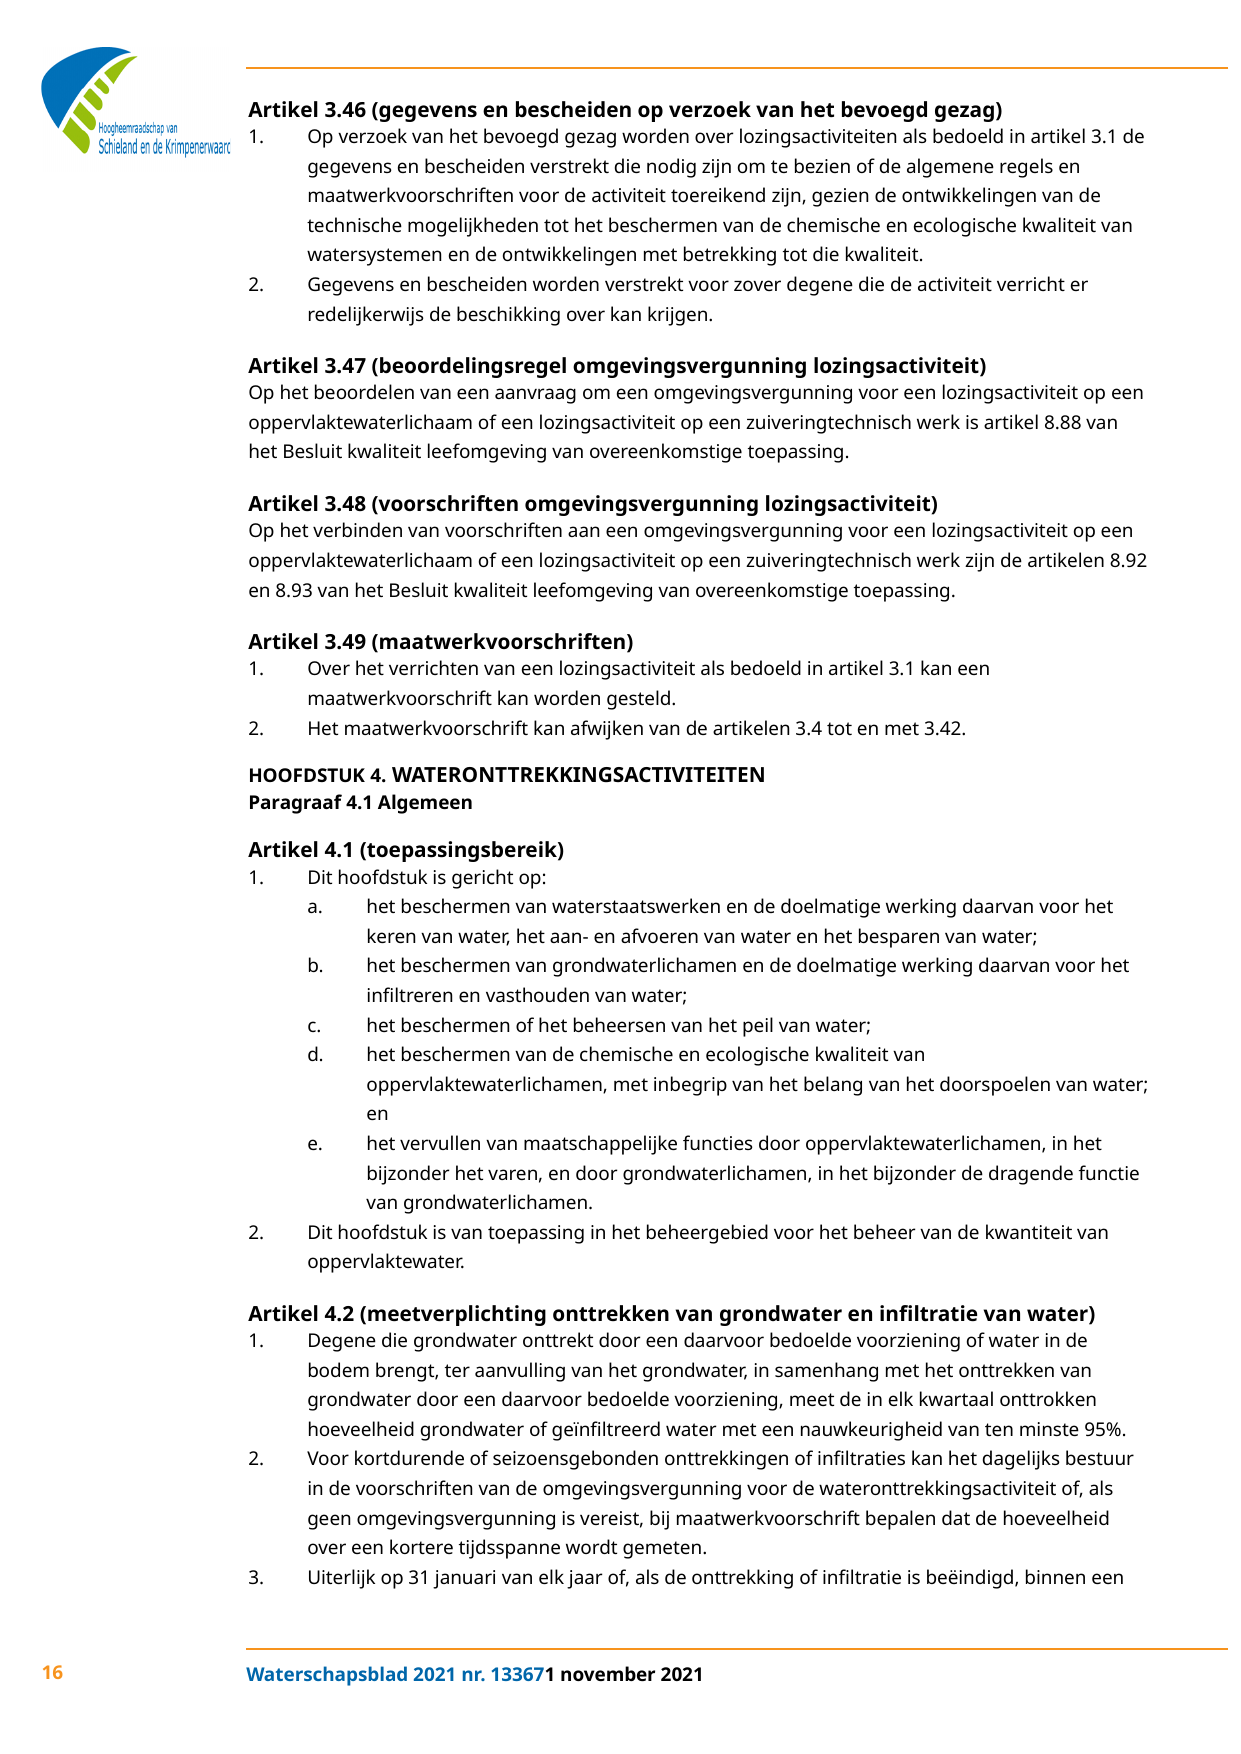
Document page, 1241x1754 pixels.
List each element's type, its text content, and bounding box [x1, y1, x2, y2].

list Over het verrichten van een lozingsactiviteit als bedoeld in artikel 3.1 kan een maatwerkvoorschrift kan worden gesteld. [248, 656, 1152, 711]
picture [41, 47, 231, 172]
text HOOFDSTUK 4. WATERONTTREKKINGSACTIVITEITEN [248, 760, 1152, 789]
list het beschermen van de chemische en ecologische kwaliteit van oppervlaktewaterlichamen, met inbegrip van het belang van het doorspoelen van water; en [307, 1041, 1152, 1126]
list Dit hoofdstuk is gericht op: [248, 864, 1152, 889]
text Artikel 4.2 (meetverplichting onttrekken van grondwater en infiltratie van water) [248, 1299, 1152, 1327]
list Het maatwerkvoorschrift kan afwijken van de artikelen 3.4 tot en met 3.42. [248, 715, 1152, 741]
list het beschermen van waterstaatswerken en de doelmatige werking daarvan voor het keren van water, het aan- en afvoeren van water en het besparen van water; [307, 893, 1152, 949]
list Op verzoek van het bevoegd gezag worden over lozingsactiviteiten als bedoeld in artikel 3.1 de gegevens en bescheiden verstrekt die nodig zijn om te bezien of de algemene regels en maatwerkvoorschriften voor de activiteit toereikend zijn, gezien de ontwikkelingen van de technische mogelijkheden tot het beschermen van de chemische en ecologische kwaliteit van watersystemen en de ontwikkelingen met betrekking tot die kwaliteit. [248, 123, 1152, 267]
list Voor kortdurende of seizoensgebonden onttrekkingen of infiltraties kan het dagelijks bestuur in de voorschriften van de omgevingsvergunning voor de wateronttrekkingsactiviteit of, als geen omgevingsvergunning is vereist, bij maatwerkvoorschrift bepalen dat de hoeveelheid over een kortere tijdsspanne wordt gemeten. [248, 1446, 1152, 1560]
text Op het verbinden van voorschriften aan een omgevingsvergunning voor een lozingsactiviteit op een oppervlaktewaterlichaam of een lozingsactiviteit op een zuiveringtechnisch werk zijn de artikelen 8.92 en 8.93 van het Besluit kwaliteit leefomgeving van overeenkomstige toepassing. [248, 518, 1152, 602]
list Dit hoofdstuk is van toepassing in het beheergebied voor het beheer van de kwantiteit van oppervlaktewater. [248, 1219, 1152, 1274]
text Paragraaf 4.1 Algemeen [248, 789, 1152, 814]
text Artikel 4.1 (toepassingsbereik) [248, 835, 1152, 864]
text Artikel 3.48 (voorschriften omgevingsvergunning lozingsactiviteit) [248, 489, 1152, 518]
list Gegevens en bescheiden worden verstrekt voor zover degene die de activiteit verricht er redelijkerwijs de beschikking over kan krijgen. [248, 271, 1152, 326]
text Artikel 3.49 (maatwerkvoorschriften) [248, 627, 1152, 656]
list het beschermen van grondwaterlichamen en de doelmatige werking daarvan voor het infiltreren en vasthouden van water; [307, 953, 1152, 1008]
list het beschermen of het beheersen van het peil van water; [307, 1012, 1152, 1037]
list Uiterlijk op 31 januari van elk jaar of, als de onttrekking of infiltratie is beëindigd, binnen een [248, 1564, 1152, 1590]
text Artikel 3.46 (gegevens en bescheiden op verzoek van het bevoegd gezag) [248, 95, 1152, 123]
text Op het beoordelen van een aanvraag om een omgevingsvergunning voor een lozingsactiviteit op een oppervlaktewaterlichaam of een lozingsactiviteit op een zuiveringtechnisch werk is artikel 8.88 van het Besluit kwaliteit leefomgeving van overeenkomstige toepassing. [248, 379, 1152, 464]
list Degene die grondwater onttrekt door een daarvoor bedoelde voorziening of water in de bodem brengt, ter aanvulling van het grondwater, in samenhang met het onttrekken van grondwater door een daarvoor bedoelde voorziening, meet de in elk kwartaal onttrokken hoeveelheid grondwater of geïnfiltreerd water met een nauwkeurigheid van ten minste 95%. [248, 1327, 1152, 1442]
text Artikel 3.47 (beoordelingsregel omgevingsvergunning lozingsactiviteit) [248, 351, 1152, 379]
list het vervullen van maatschappelijke functies door oppervlaktewaterlichamen, in het bijzonder het varen, en door grondwaterlichamen, in het bijzonder de dragende functie van grondwaterlichamen. [307, 1130, 1152, 1215]
